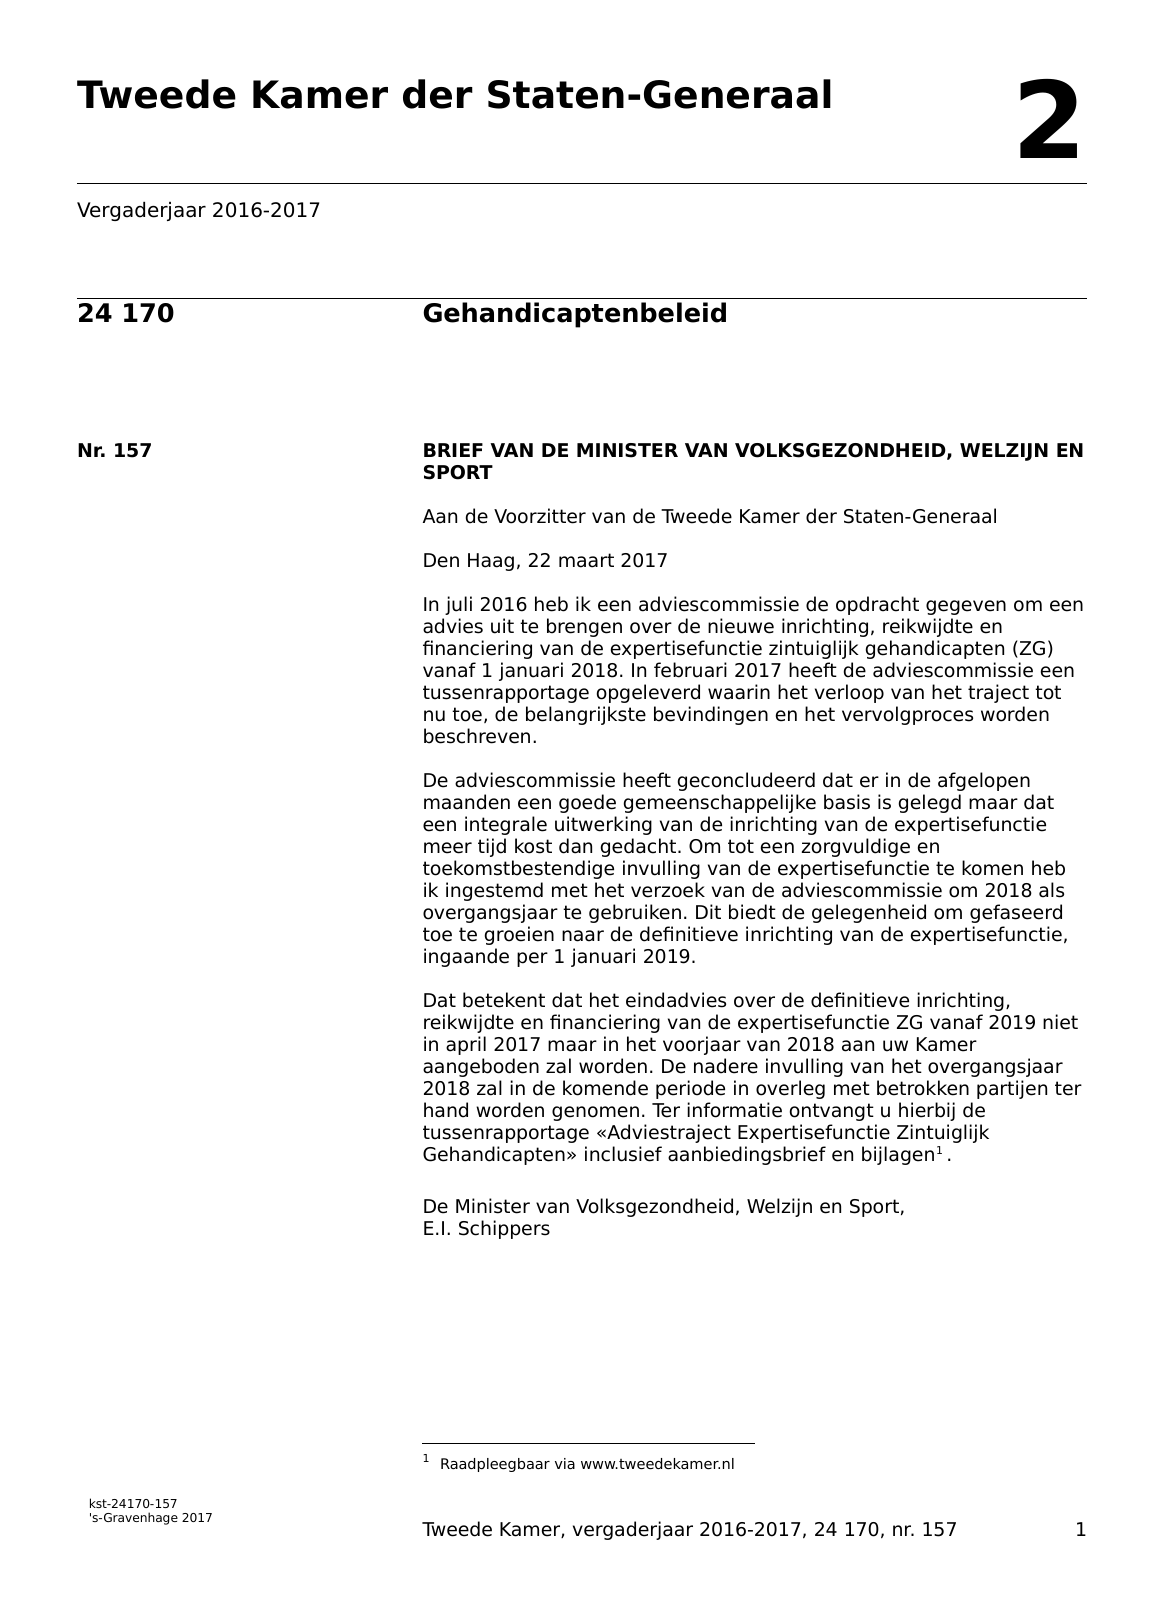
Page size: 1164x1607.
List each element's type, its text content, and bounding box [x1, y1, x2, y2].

text De Minister van Volksgezondheid, Welzijn en Sport, E.I. Schippers [422, 1196, 1087, 1240]
subtitle 24 170 Gehandicaptenbeleid [77, 299, 1087, 329]
text Dat betekent dat het eindadvies over de definitieve inrichting, reikwijdte en financiering van de expertisefunctie ZG vanaf 2019 niet in april 2017 maar in het voorjaar van 2018 aan uw Kamer aangeboden zal worden. De nadere invulling van het overgangsjaar 2018 zal in de komende periode in overleg met betrokken partijen ter hand worden genomen. Ter informatie ontvangt u hierbij de tussenrapportage «Adviestraject Expertisefunctie Zintuiglijk Gehandicapten» inclusief aanbiedingsbrief en bijlagen. [422, 990, 1087, 1166]
text Aan de Voorzitter van de Tweede Kamer der Staten-Generaal [422, 506, 1087, 528]
text 's-Gravenhage 2017 [88, 1511, 323, 1525]
table_cell Vergaderjaar 2016-2017 [77, 184, 1087, 298]
table_header 2 [886, 59, 1087, 183]
table_header Tweede Kamer der Staten-Generaal [77, 59, 886, 183]
text Raadpleegbaar via www.tweedekamer.nl [422, 1452, 1087, 1474]
text De adviescommissie heeft geconcludeerd dat er in de afgelopen maanden een goede gemeenschappelijke basis is gelegd maar dat een integrale uitwerking van de inrichting van de expertisefunctie meer tijd kost dan gedacht. Om tot een zorgvuldige en toekomstbestendige invulling van de expertisefunctie te komen heb ik ingestemd met het verzoek van de adviescommissie om 2018 als overgangsjaar te gebruiken. Dit biedt de gelegenheid om gefaseerd toe te groeien naar de definitieve inrichting van de expertisefunctie, ingaande per 1 januari 2019. [422, 770, 1087, 968]
text Den Haag, 22 maart 2017 [422, 550, 1087, 572]
subtitle Nr. 157 BRIEF VAN DE MINISTER VAN VOLKSGEZONDHEID, WELZIJN EN SPORT [77, 440, 1087, 484]
text In juli 2016 heb ik een adviescommissie de opdracht gegeven om een advies uit te brengen over de nieuwe inrichting, reikwijdte en financiering van de expertisefunctie zintuiglijk gehandicapten (ZG) vanaf 1 januari 2018. In februari 2017 heeft de adviescommissie een tussenrapportage opgeleverd waarin het verloop van het traject tot nu toe, de belangrijkste bevindingen en het vervolgproces worden beschreven. [422, 594, 1087, 748]
text kst-24170-157 [88, 1497, 323, 1511]
